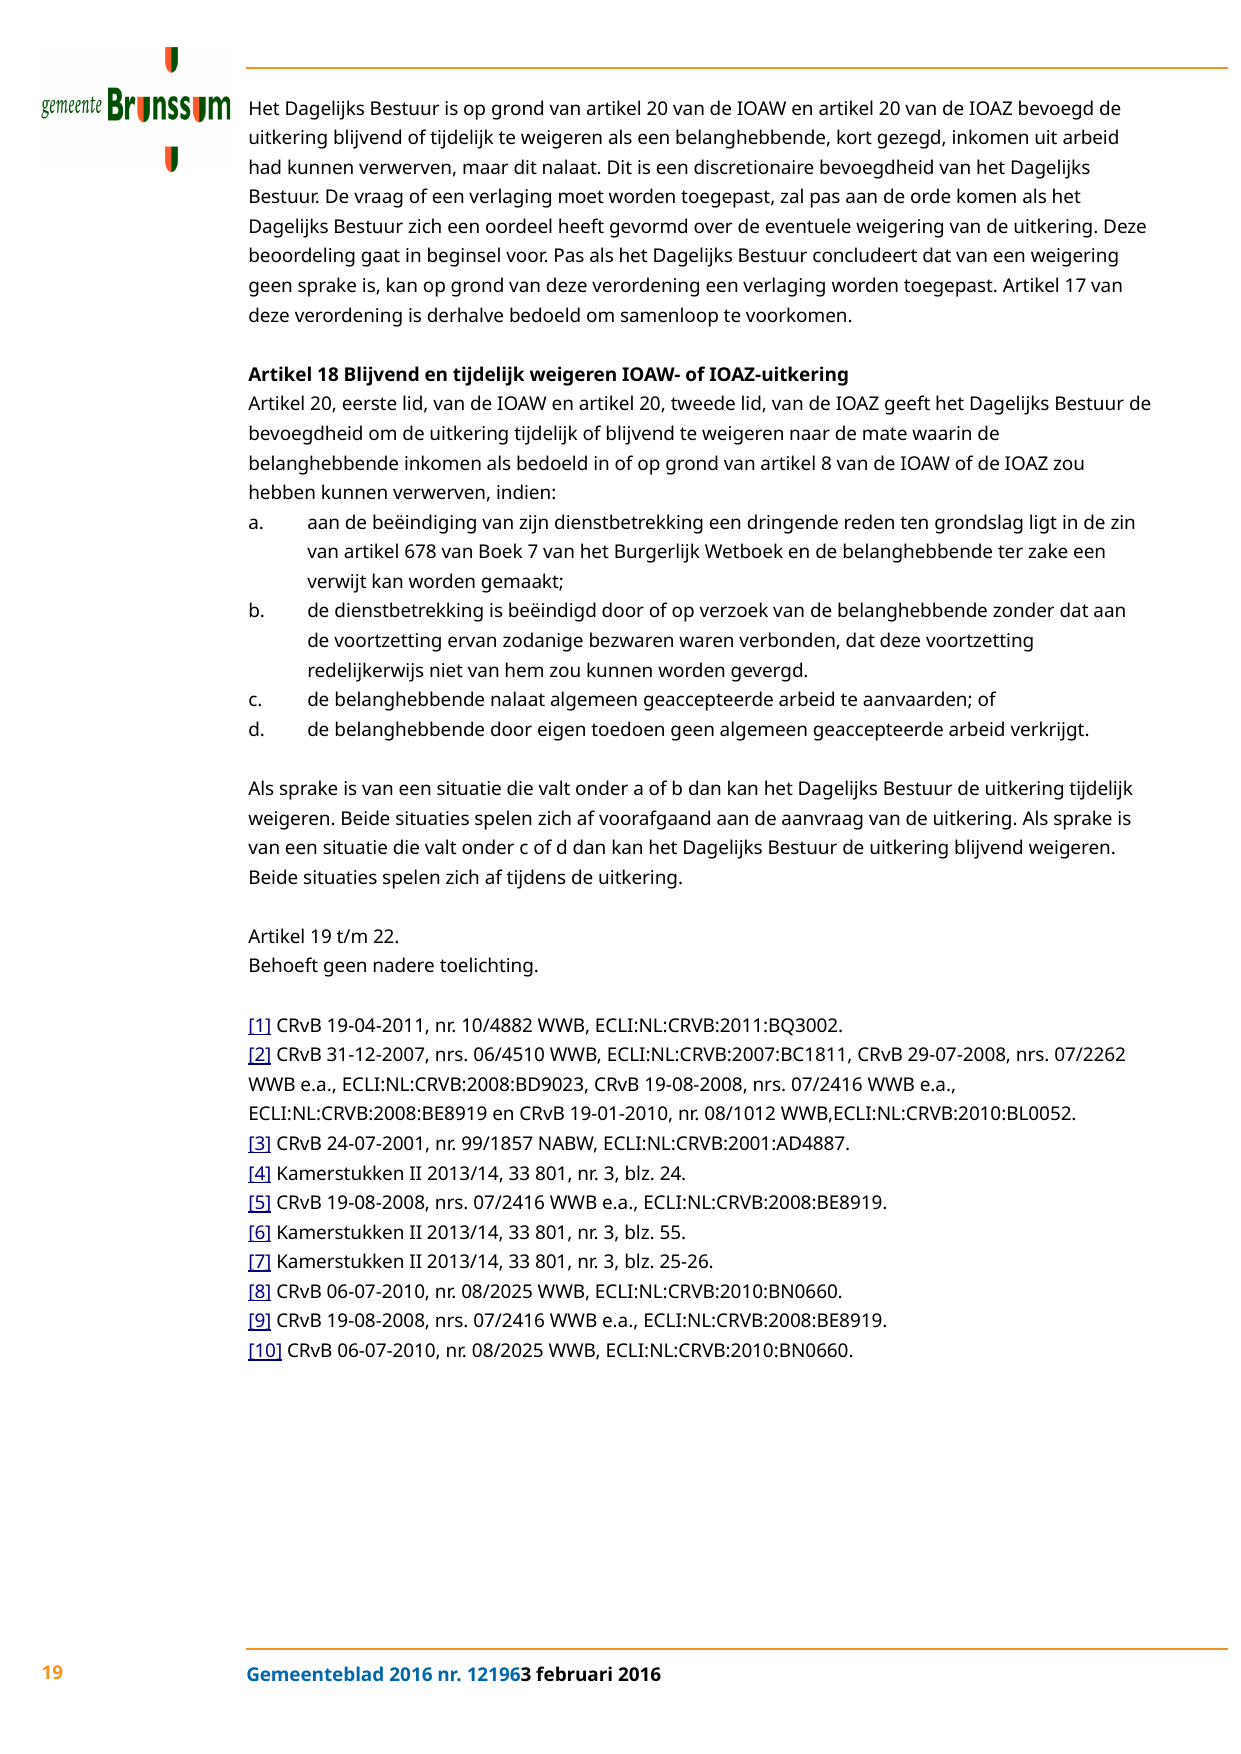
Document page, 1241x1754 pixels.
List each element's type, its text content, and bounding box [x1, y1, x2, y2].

text [10] CRvB 06-07-2010, nr. 08/2025 WWB, ECLI:NL:CRVB:2010:BN0660. [248, 1337, 1152, 1363]
text Behoeft geen nadere toelichting. [248, 953, 1152, 978]
text [5] CRvB 19-08-2008, nrs. 07/2416 WWB e.a., ECLI:NL:CRVB:2008:BE8919. [248, 1189, 1152, 1215]
text [6] Kamerstukken II 2013/14, 33 801, nr. 3, blz. 55. [248, 1219, 1152, 1245]
list de dienstbetrekking is beëindigd door of op verzoek van de belanghebbende zonder dat aan de voortzetting ervan zodanige bezwaren waren verbonden, dat deze voortzetting redelijkerwijs niet van hem zou kunnen worden gevergd. [248, 598, 1152, 683]
text [1] CRvB 19-04-2011, nr. 10/4882 WWB, ECLI:NL:CRVB:2011:BQ3002. [248, 1012, 1152, 1038]
text Als sprake is van een situatie die valt onder a of b dan kan het Dagelijks Bestuur de uitkering tijdelijk weigeren. Beide situaties spelen zich af voorafgaand aan de aanvraag van de uitkering. Als sprake is van een situatie die valt onder c of d dan kan het Dagelijks Bestuur de uitkering blijvend weigeren. Beide situaties spelen zich af tijdens de uitkering. [248, 775, 1152, 890]
text [9] CRvB 19-08-2008, nrs. 07/2416 WWB e.a., ECLI:NL:CRVB:2008:BE8919. [248, 1308, 1152, 1333]
list aan de beëindiging van zijn dienstbetrekking een dringende reden ten grondslag ligt in de zin van artikel 678 van Boek 7 van het Burgerlijk Wetboek en de belanghebbende ter zake een verwijt kan worden gemaakt; [248, 509, 1152, 594]
text [4] Kamerstukken II 2013/14, 33 801, nr. 3, blz. 24. [248, 1160, 1152, 1186]
text Artikel 19 t/m 22. [248, 923, 1152, 949]
text [7] Kamerstukken II 2013/14, 33 801, nr. 3, blz. 25-26. [248, 1248, 1152, 1274]
list de belanghebbende door eigen toedoen geen algemeen geaccepteerde arbeid verkrijgt. [248, 716, 1152, 742]
text Artikel 20, eerste lid, van de IOAW en artikel 20, tweede lid, van de IOAZ geeft het Dagelijks Bestuur de bevoegdheid om de uitkering tijdelijk of blijvend te weigeren naar de mate waarin de belanghebbende inkomen als bedoeld in of op grond van artikel 8 van de IOAW of de IOAZ zou hebben kunnen verwerven, indien: [248, 391, 1152, 505]
text [8] CRvB 06-07-2010, nr. 08/2025 WWB, ECLI:NL:CRVB:2010:BN0660. [248, 1278, 1152, 1304]
picture [41, 47, 231, 172]
list de belanghebbende nalaat algemeen geaccepteerde arbeid te aanvaarden; of [248, 686, 1152, 712]
text Artikel 18 Blijvend en tijdelijk weigeren IOAW- of IOAZ-uitkering [248, 361, 1152, 387]
text [2] CRvB 31-12-2007, nrs. 06/4510 WWB, ECLI:NL:CRVB:2007:BC1811, CRvB 29-07-2008, nrs. 07/2262 WWB e.a., ECLI:NL:CRVB:2008:BD9023, CRvB 19-08-2008, nrs. 07/2416 WWB e.a., ECLI:NL:CRVB:2008:BE8919 en CRvB 19-01-2010, nr. 08/1012 WWB,ECLI:NL:CRVB:2010:BL0052. [248, 1041, 1152, 1126]
text [3] CRvB 24-07-2001, nr. 99/1857 NABW, ECLI:NL:CRVB:2001:AD4887. [248, 1130, 1152, 1156]
text Het Dagelijks Bestuur is op grond van artikel 20 van de IOAW en artikel 20 van de IOAZ bevoegd de uitkering blijvend of tijdelijk te weigeren als een belanghebbende, kort gezegd, inkomen uit arbeid had kunnen verwerven, maar dit nalaat. Dit is een discretionaire bevoegdheid van het Dagelijks Bestuur. De vraag of een verlaging moet worden toegepast, zal pas aan de orde komen als het Dagelijks Bestuur zich een oordeel heeft gevormd over de eventuele weigering van de uitkering. Deze beoordeling gaat in beginsel voor. Pas als het Dagelijks Bestuur concludeert dat van een weigering geen sprake is, kan op grond van deze verordening een verlaging worden toegepast. Artikel 17 van deze verordening is derhalve bedoeld om samenloop te voorkomen. [248, 95, 1152, 328]
